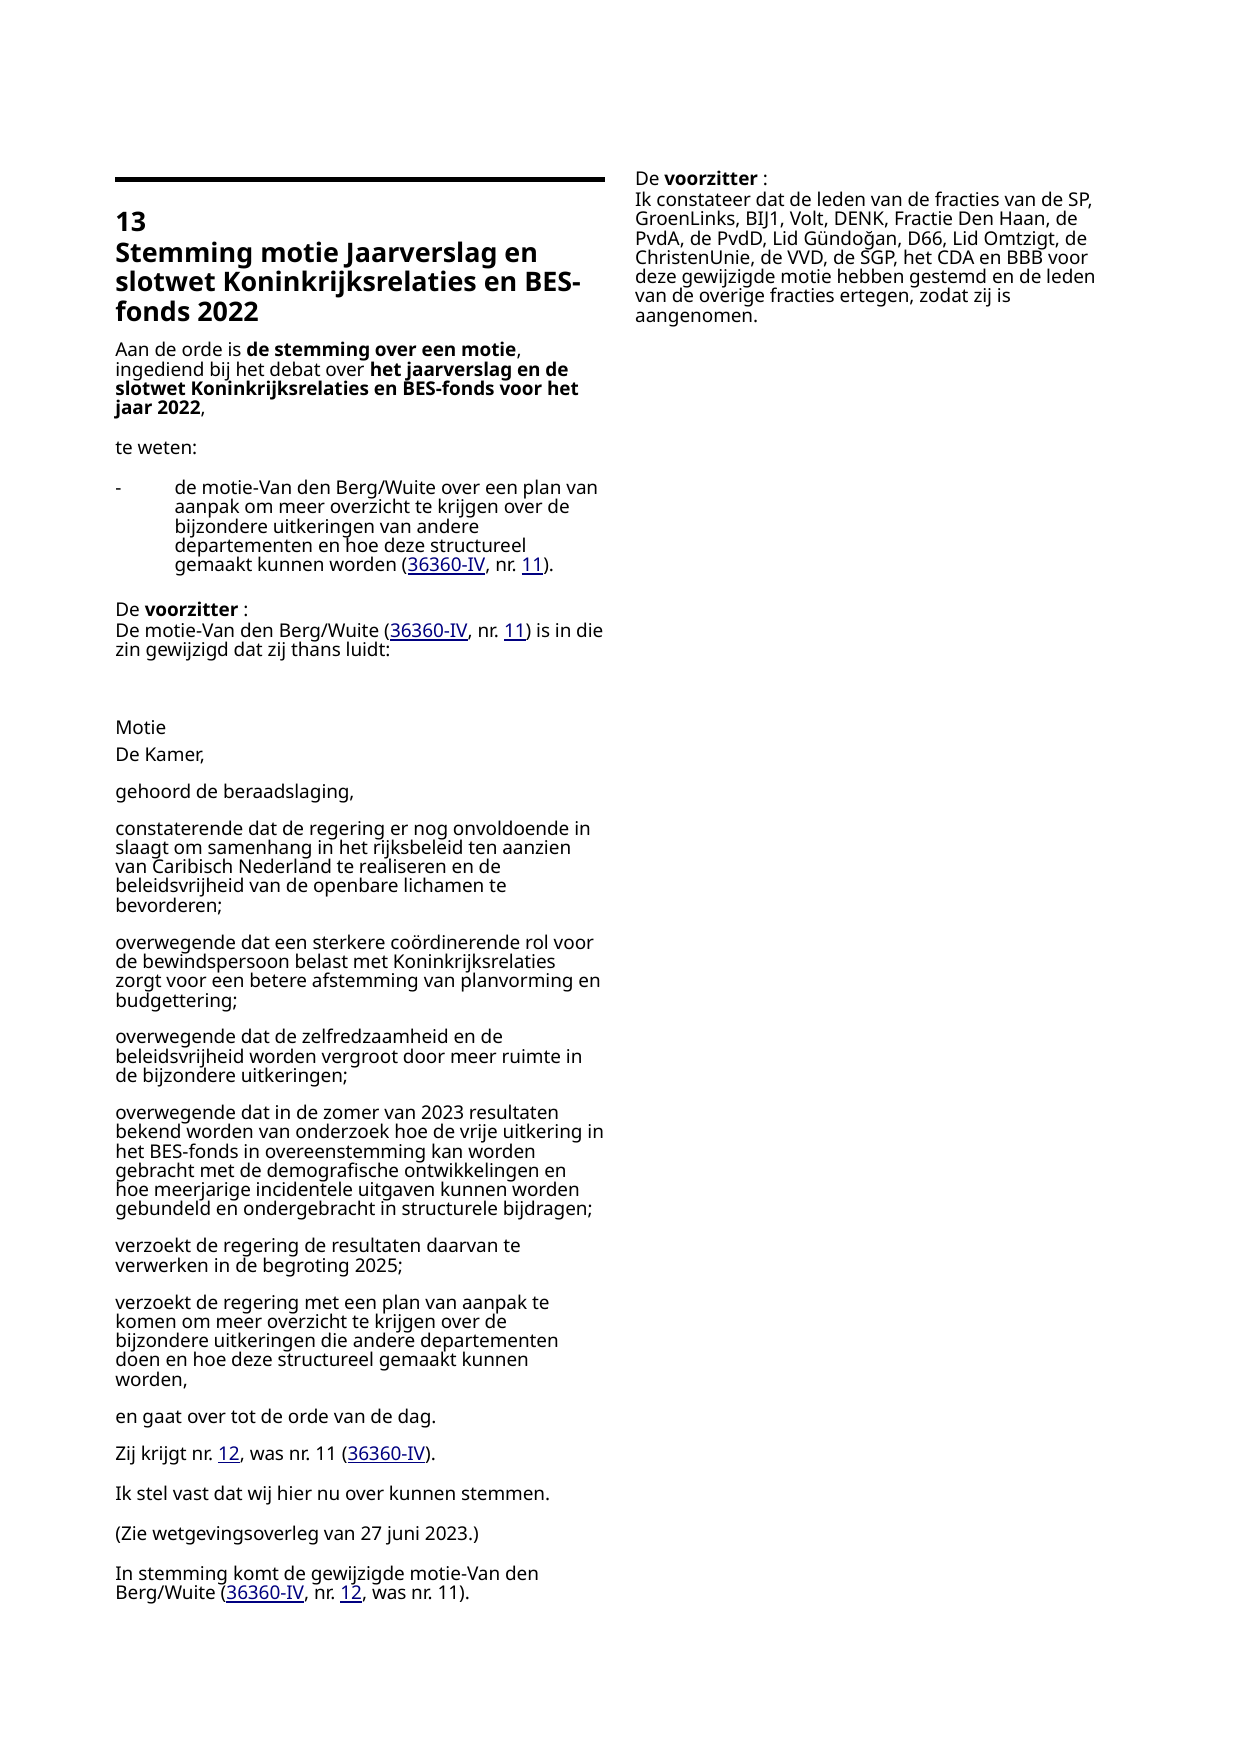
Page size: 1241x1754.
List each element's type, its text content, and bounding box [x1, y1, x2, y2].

text constaterende dat de regering er nog onvoldoende in slaagt om samenhang in het rijksbeleid ten aanzien van Caribisch Nederland te realiseren en de beleidsvrijheid van de openbare lichamen te bevorderen; [115, 820, 605, 916]
text en gaat over tot de orde van de dag. [115, 1408, 605, 1427]
text Motie [115, 714, 605, 740]
text Ik stel vast dat wij hier nu over kunnen stemmen. [115, 1485, 605, 1504]
text De Kamer, [115, 746, 605, 765]
text In stemming komt de gewijzigde motie-Van den Berg/Wuite (36360-IV, nr. 12, was nr. 11). [115, 1565, 605, 1603]
list de motie-Van den Berg/Wuite over een plan van aanpak om meer overzicht te krijgen over de bijzondere uitkeringen van andere departementen en hoe deze structureel gemaakt kunnen worden (36360-IV, nr. 11). [115, 479, 605, 576]
text te weten: [115, 439, 605, 458]
text verzoekt de regering met een plan van aanpak te komen om meer overzicht te krijgen over de bijzondere uitkeringen die andere departementen doen en hoe deze structureel gemaakt kunnen worden, [115, 1294, 605, 1390]
text Stemming motie Jaarverslag en slotwet Koninkrijksrelaties en BES-fonds 2022 [115, 239, 605, 341]
text verzoekt de regering de resultaten daarvan te verwerken in de begroting 2025; [115, 1237, 605, 1276]
text 13 [115, 203, 605, 239]
text De voorzitter : [115, 596, 605, 622]
text De motie-Van den Berg/Wuite (36360-IV, nr. 11) is in die zin gewijzigd dat zij thans luidt: [115, 622, 605, 661]
text De voorzitter : [635, 165, 1125, 191]
text overwegende dat de zelfredzaamheid en de beleidsvrijheid worden vergroot door meer ruimte in de bijzondere uitkeringen; [115, 1028, 605, 1086]
text Aan de orde is de stemming over een motie, ingediend bij het debat over het jaarverslag en de slotwet Koninkrijksrelaties en BES-fonds voor het jaar 2022, [115, 341, 605, 418]
text Ik constateer dat de leden van de fracties van de SP, GroenLinks, BIJ1, Volt, DENK, Fractie Den Haan, de PvdA, de PvdD, Lid Gündoğan, D66, Lid Omtzigt, de ChristenUnie, de VVD, de SGP, het CDA en BBB voor deze gewijzigde motie hebben gestemd en de leden van de overige fracties ertegen, zodat zij is aangenomen. [635, 191, 1125, 326]
text (Zie wetgevingsoverleg van 27 juni 2023.) [115, 1525, 605, 1544]
text overwegende dat een sterkere coördinerende rol voor de bewindspersoon belast met Koninkrijksrelaties zorgt voor een betere afstemming van planvorming en budgettering; [115, 934, 605, 1011]
text Zij krijgt nr. 12, was nr. 11 (36360-IV). [115, 1445, 605, 1464]
text gehoord de beraadslaging, [115, 783, 605, 802]
text overwegende dat in de zomer van 2023 resultaten bekend worden van onderzoek hoe de vrije uitkering in het BES-fonds in overeenstemming kan worden gebracht met de demografische ontwikkelingen en hoe meerjarige incidentele uitgaven kunnen worden gebundeld en ondergebracht in structurele bijdragen; [115, 1104, 605, 1220]
